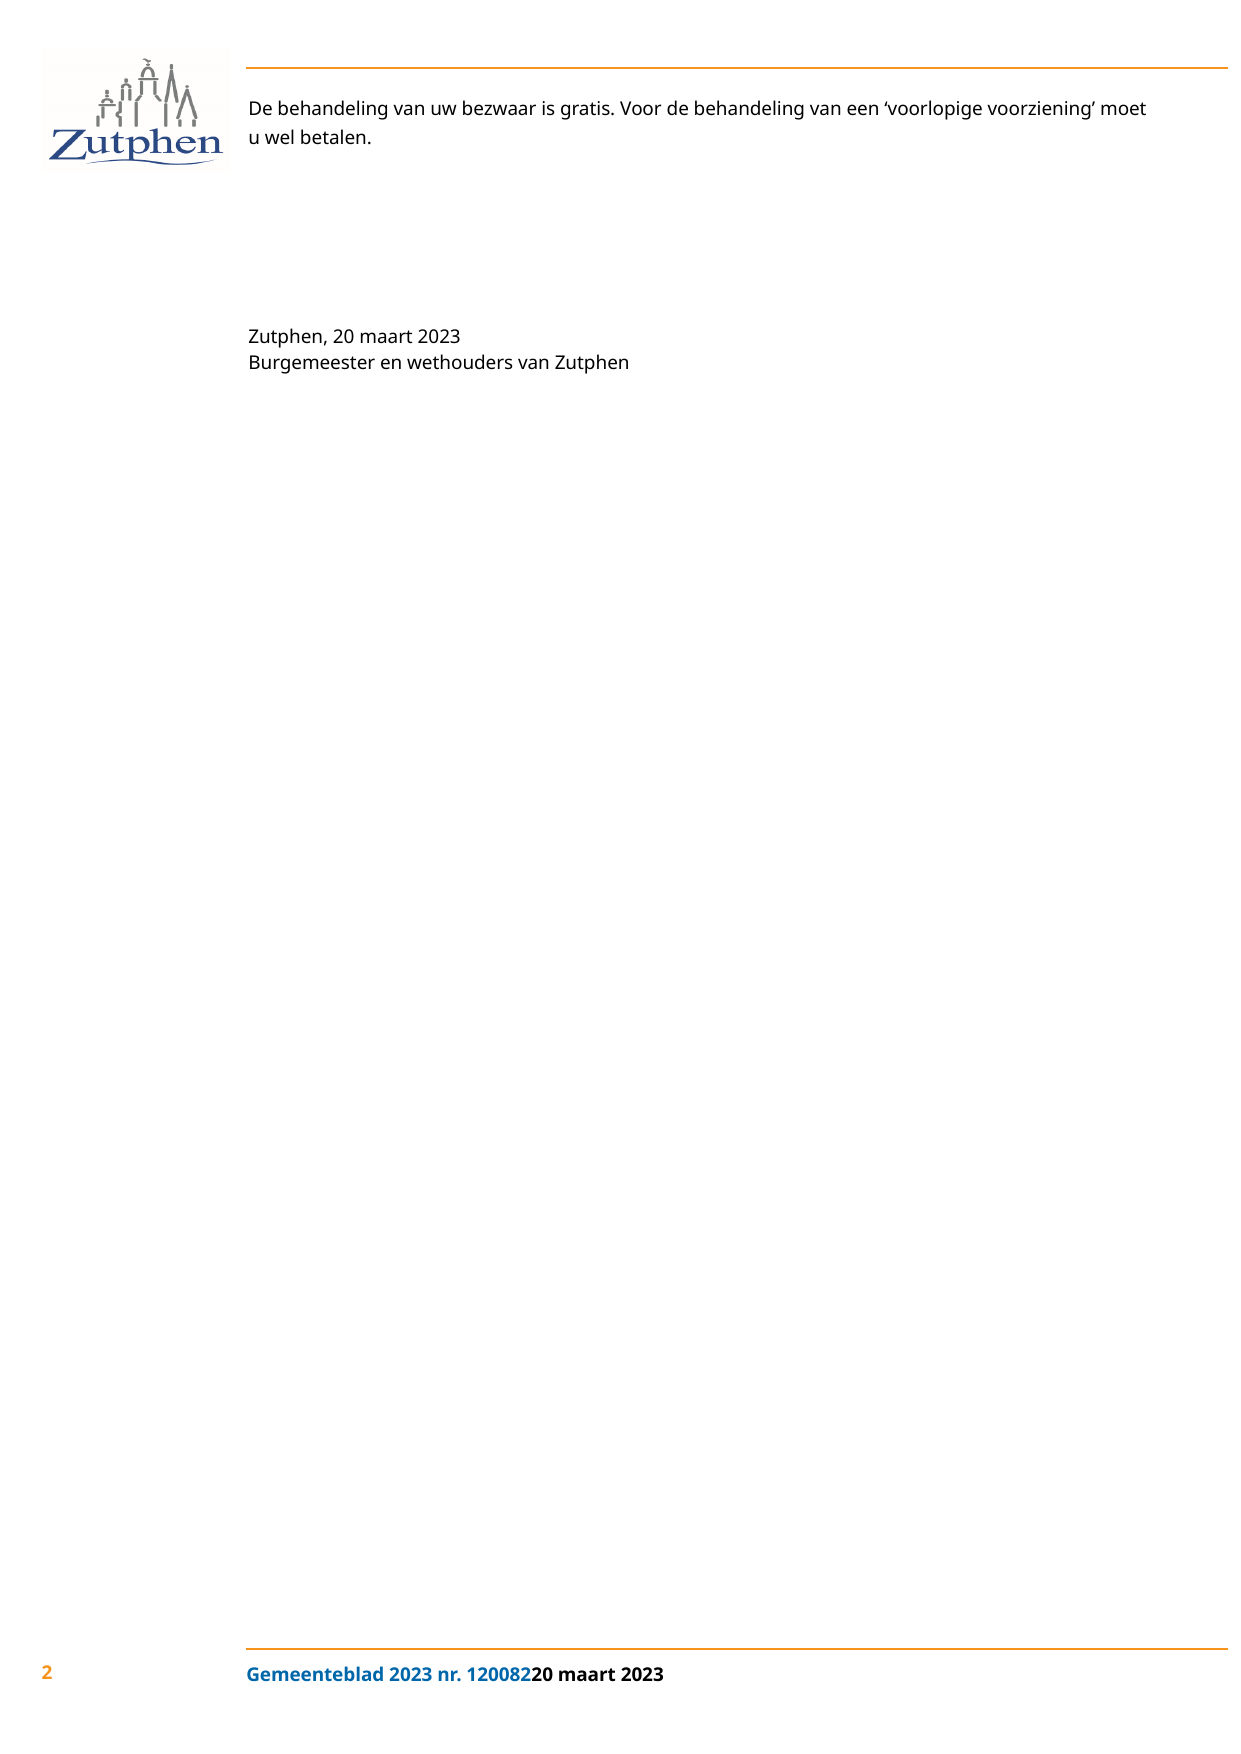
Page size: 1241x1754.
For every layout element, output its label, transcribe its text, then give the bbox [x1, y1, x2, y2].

text De behandeling van uw bezwaar is gratis. Voor de behandeling van een ‘voorlopige voorziening’ moet u wel betalen. [248, 95, 1152, 150]
picture [41, 47, 231, 172]
text Zutphen, 20 maart 2023 [248, 323, 1152, 349]
text Burgemeester en wethouders van Zutphen [248, 349, 1152, 375]
